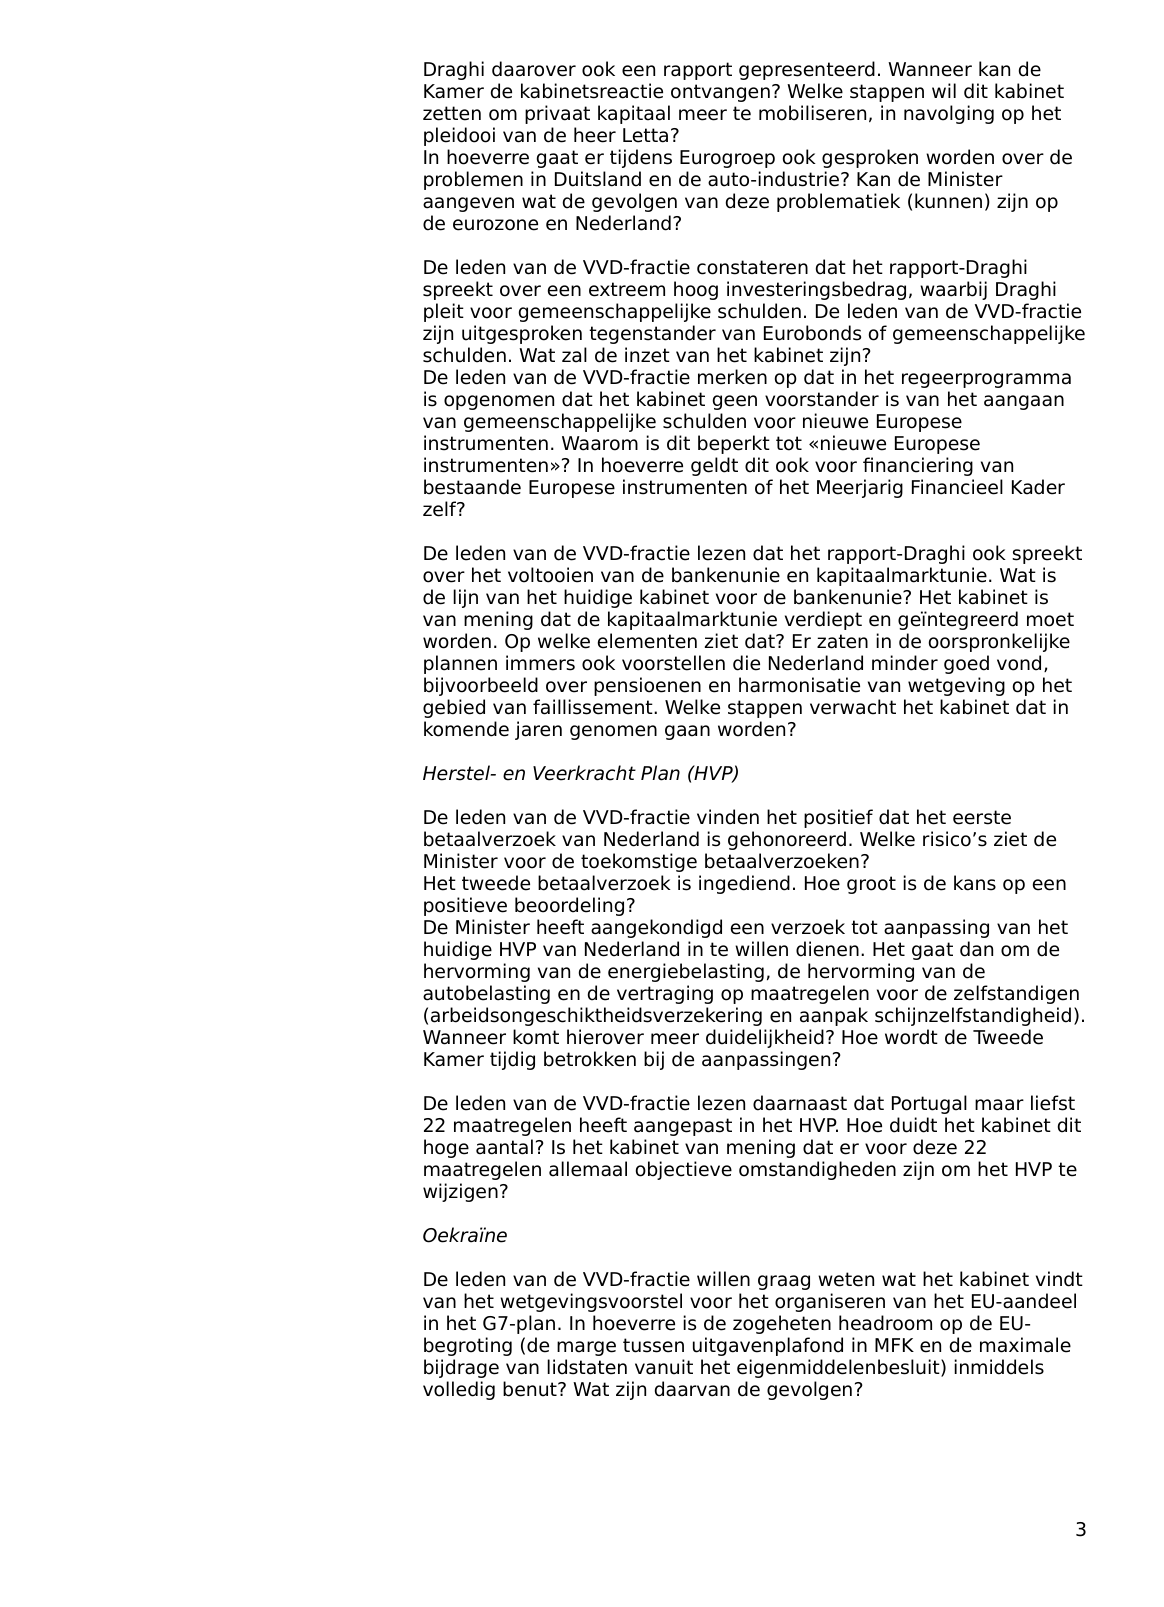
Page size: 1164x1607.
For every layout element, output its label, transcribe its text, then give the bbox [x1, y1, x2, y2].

text De leden van de VVD-fractie lezen daarnaast dat Portugal maar liefst 22 maatregelen heeft aangepast in het HVP. Hoe duidt het kabinet dit hoge aantal? Is het kabinet van mening dat er voor deze 22 maatregelen allemaal objectieve omstandigheden zijn om het HVP te wijzigen? [422, 1093, 1087, 1203]
text Draghi daarover ook een rapport gepresenteerd. Wanneer kan de Kamer de kabinetsreactie ontvangen? Welke stappen wil dit kabinet zetten om privaat kapitaal meer te mobiliseren, in navolging op het pleidooi van de heer Letta? [422, 59, 1087, 147]
text Het tweede betaalverzoek is ingediend. Hoe groot is de kans op een positieve beoordeling? [422, 873, 1087, 917]
subtitle Herstel- en Veerkracht Plan (HVP) [422, 763, 1087, 785]
text De leden van de VVD-fractie merken op dat in het regeerprogramma is opgenomen dat het kabinet geen voorstander is van het aangaan van gemeenschappelijke schulden voor nieuwe Europese instrumenten. Waarom is dit beperkt tot «nieuwe Europese instrumenten»? In hoeverre geldt dit ook voor financiering van bestaande Europese instrumenten of het Meerjarig Financieel Kader zelf? [422, 367, 1087, 521]
subtitle Oekraïne [422, 1225, 1087, 1247]
text De leden van de VVD-fractie willen graag weten wat het kabinet vindt van het wetgevingsvoorstel voor het organiseren van het EU-aandeel in het G7-plan. In hoeverre is de zogeheten headroom op de EU-begroting (de marge tussen uitgavenplafond in MFK en de maximale bijdrage van lidstaten vanuit het eigenmiddelenbesluit) inmiddels volledig benut? Wat zijn daarvan de gevolgen? [422, 1269, 1087, 1401]
text De leden van de VVD-fractie vinden het positief dat het eerste betaalverzoek van Nederland is gehonoreerd. Welke risico’s ziet de Minister voor de toekomstige betaalverzoeken? [422, 807, 1087, 873]
text In hoeverre gaat er tijdens Eurogroep ook gesproken worden over de problemen in Duitsland en de auto-industrie? Kan de Minister aangeven wat de gevolgen van deze problematiek (kunnen) zijn op de eurozone en Nederland? [422, 147, 1087, 235]
text De Minister heeft aangekondigd een verzoek tot aanpassing van het huidige HVP van Nederland in te willen dienen. Het gaat dan om de hervorming van de energiebelasting, de hervorming van de autobelasting en de vertraging op maatregelen voor de zelfstandigen (arbeidsongeschiktheidsverzekering en aanpak schijnzelfstandigheid). Wanneer komt hierover meer duidelijkheid? Hoe wordt de Tweede Kamer tijdig betrokken bij de aanpassingen? [422, 917, 1087, 1071]
text De leden van de VVD-fractie constateren dat het rapport-Draghi spreekt over een extreem hoog investeringsbedrag, waarbij Draghi pleit voor gemeenschappelijke schulden. De leden van de VVD-fractie zijn uitgesproken tegenstander van Eurobonds of gemeenschappelijke schulden. Wat zal de inzet van het kabinet zijn? [422, 257, 1087, 367]
text De leden van de VVD-fractie lezen dat het rapport-Draghi ook spreekt over het voltooien van de bankenunie en kapitaalmarktunie. Wat is de lijn van het huidige kabinet voor de bankenunie? Het kabinet is van mening dat de kapitaalmarktunie verdiept en geïntegreerd moet worden. Op welke elementen ziet dat? Er zaten in de oorspronkelijke plannen immers ook voorstellen die Nederland minder goed vond, bijvoorbeeld over pensioenen en harmonisatie van wetgeving op het gebied van faillissement. Welke stappen verwacht het kabinet dat in komende jaren genomen gaan worden? [422, 543, 1087, 741]
